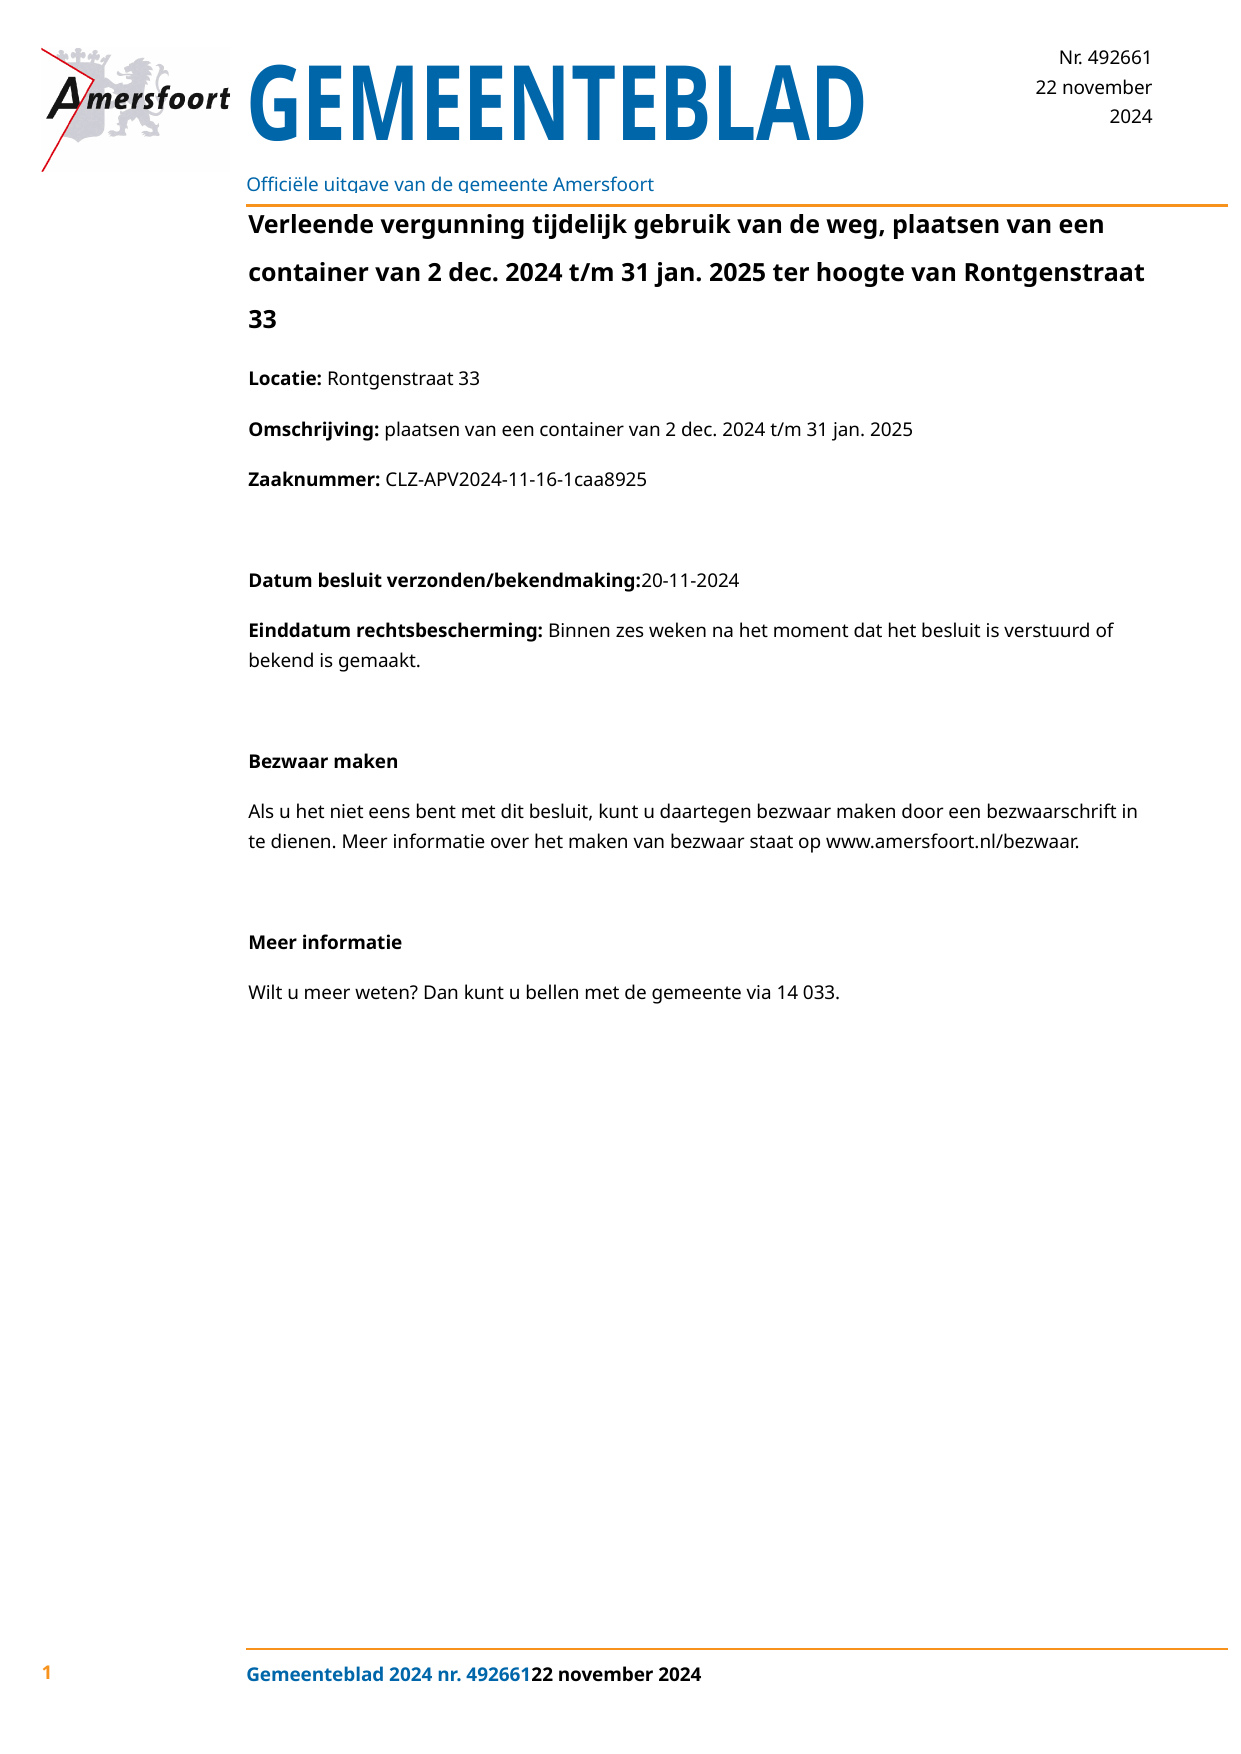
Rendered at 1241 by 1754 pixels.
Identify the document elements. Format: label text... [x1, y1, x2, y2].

text Zaaknummer: CLZ-APV2024-11-16-1caa8925 [248, 466, 1152, 492]
text Einddatum rechtsbescherming: Binnen zes weken na het moment dat het besluit is verstuurd of bekend is gemaakt. [248, 618, 1152, 673]
text Locatie: Rontgenstraat 33 [248, 366, 1152, 391]
text Meer informatie [248, 929, 1152, 954]
text Omschrijving: plaatsen van een container van 2 dec. 2024 t/m 31 jan. 2025 [248, 416, 1152, 442]
picture [41, 47, 231, 172]
text Datum besluit verzonden/bekendmaking:20-11-2024 [248, 567, 1152, 593]
text Als u het niet eens bent met dit besluit, kunt u daartegen bezwaar maken door een bezwaarschrift in te dienen. Meer informatie over het maken van bezwaar staat op www.amersfoort.nl/bezwaar. [248, 798, 1152, 854]
text Verleende vergunning tijdelijk gebruik van de weg, plaatsen van een container van 2 dec. 2024 t/m 31 jan. 2025 ter hoogte van Rontgenstraat 33 [248, 207, 1152, 336]
text Bezwaar maken [248, 748, 1152, 774]
text Wilt u meer weten? Dan kunt u bellen met de gemeente via 14 033. [248, 979, 1152, 1005]
